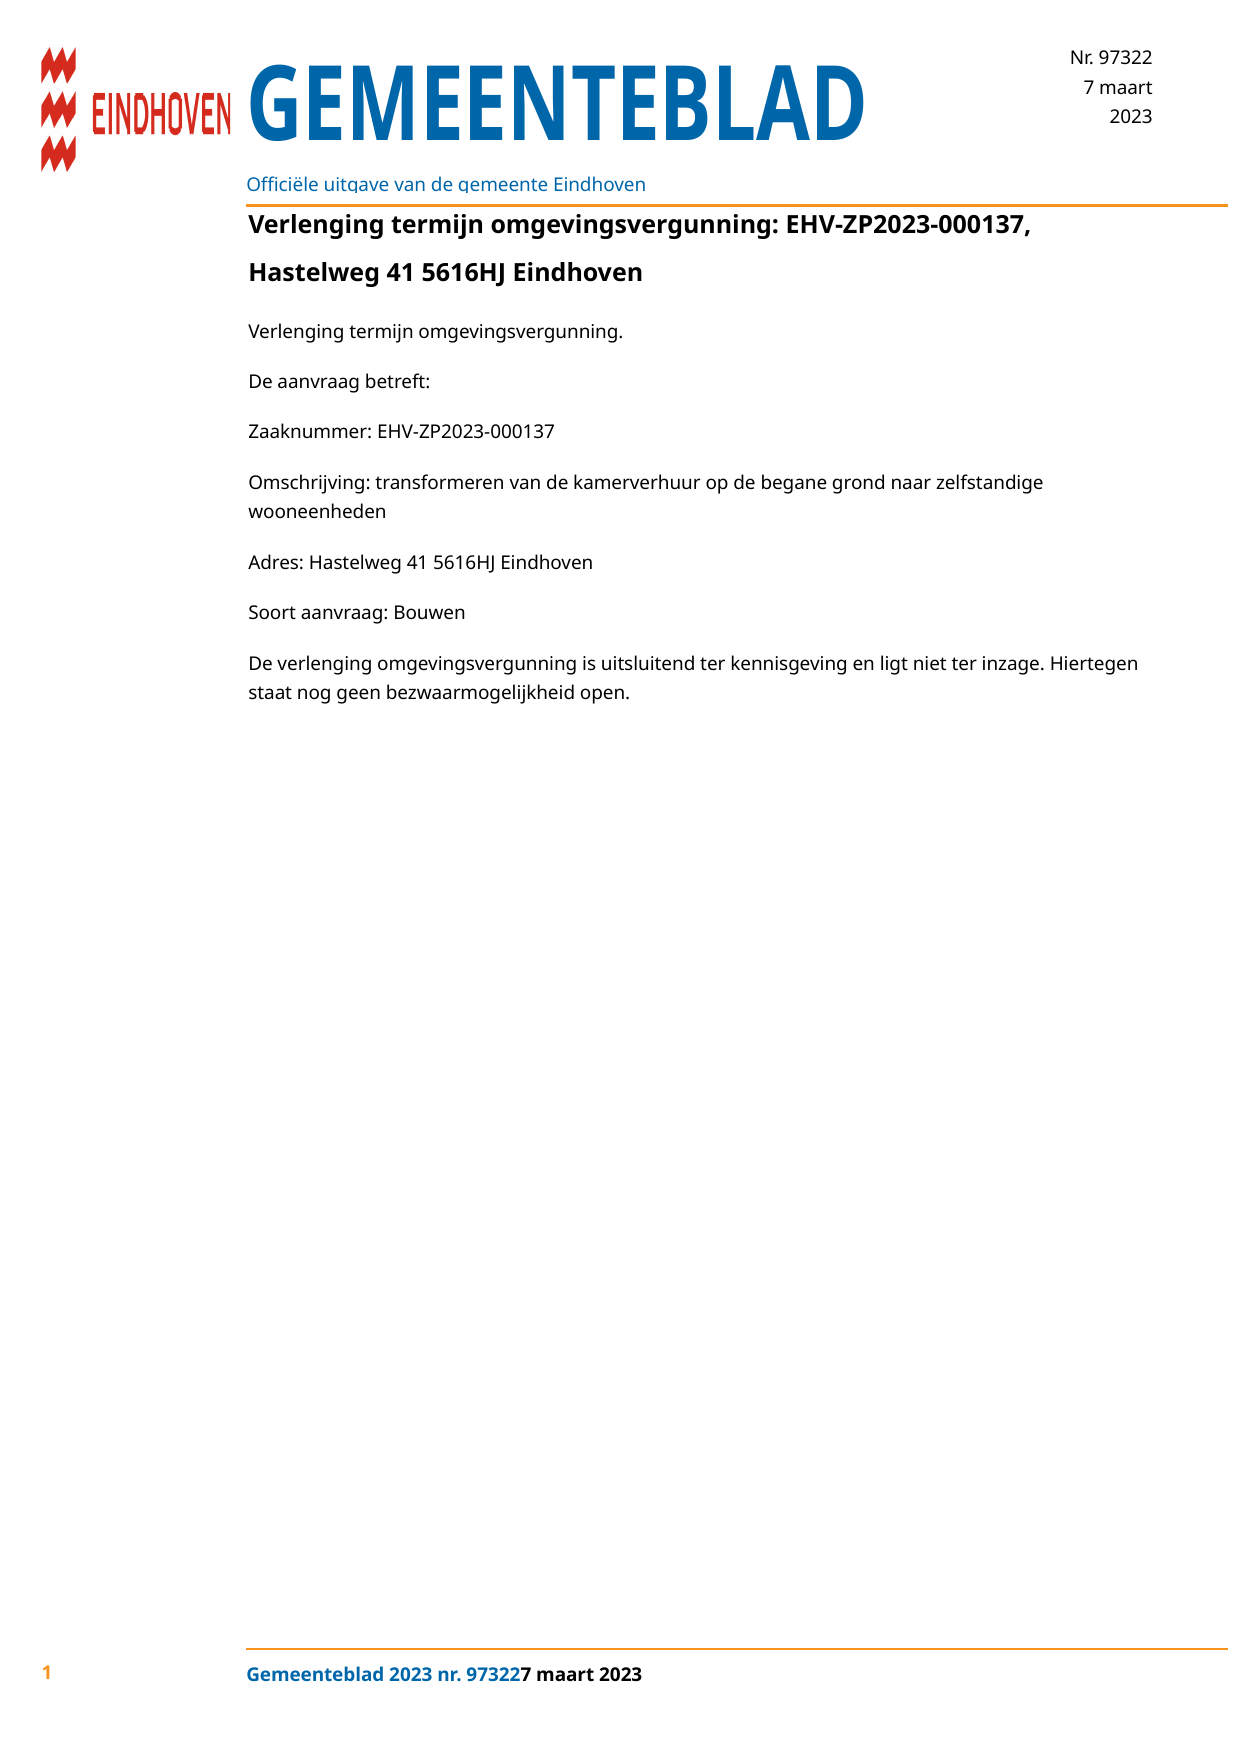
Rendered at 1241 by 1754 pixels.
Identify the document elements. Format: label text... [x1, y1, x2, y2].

text Omschrijving: transformeren van de kamerverhuur op de begane grond naar zelfstandige wooneenheden [248, 469, 1152, 524]
text Adres: Hastelweg 41 5616HJ Eindhoven [248, 549, 1152, 575]
text Zaaknummer: EHV-ZP2023-000137 [248, 419, 1152, 444]
text De aanvraag betreft: [248, 368, 1152, 394]
text De verlenging omgevingsvergunning is uitsluitend ter kennisgeving en ligt niet ter inzage. Hiertegen staat nog geen bezwaarmogelijkheid open. [248, 650, 1152, 705]
text Verlenging termijn omgevingsvergunning: EHV-ZP2023-000137, Hastelweg 41 5616HJ Eindhoven [248, 207, 1152, 288]
picture [41, 47, 231, 172]
text Soort aanvraag: Bouwen [248, 599, 1152, 625]
text Verlenging termijn omgevingsvergunning. [248, 318, 1152, 344]
